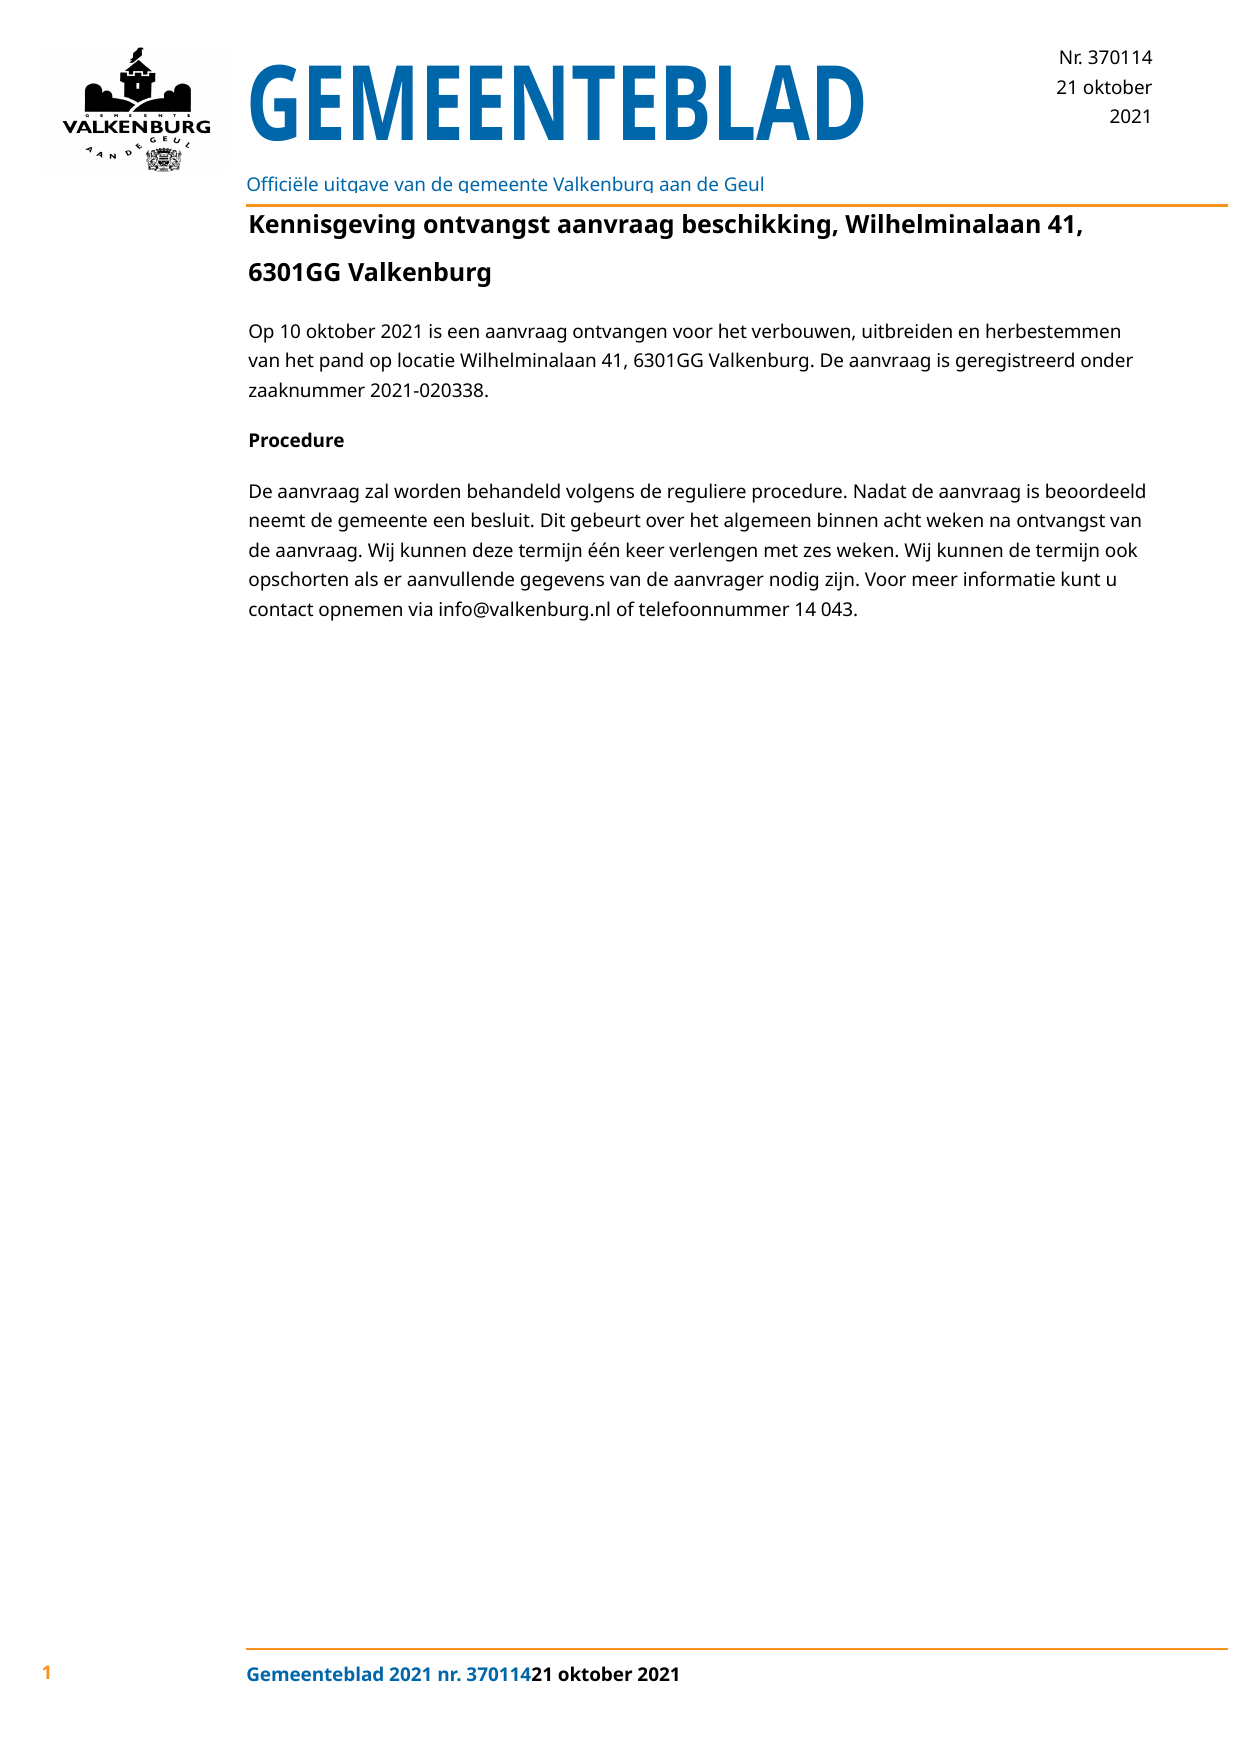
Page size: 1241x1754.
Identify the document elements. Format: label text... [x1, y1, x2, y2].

text Procedure [248, 427, 1152, 453]
text De aanvraag zal worden behandeld volgens de reguliere procedure. Nadat de aanvraag is beoordeeld neemt de gemeente een besluit. Dit gebeurt over het algemeen binnen acht weken na ontvangst van de aanvraag. Wij kunnen deze termijn één keer verlengen met zes weken. Wij kunnen de termijn ook opschorten als er aanvullende gegevens van de aanvrager nodig zijn. Voor meer informatie kunt u contact opnemen via info@valkenburg.nl of telefoonnummer 14 043. [248, 478, 1152, 622]
text Kennisgeving ontvangst aanvraag beschikking, Wilhelminalaan 41, 6301GG Valkenburg [248, 207, 1152, 288]
text Op 10 oktober 2021 is een aanvraag ontvangen voor het verbouwen, uitbreiden en herbestemmen van het pand op locatie Wilhelminalaan 41, 6301GG Valkenburg. De aanvraag is geregistreerd onder zaaknummer 2021-020338. [248, 318, 1152, 403]
picture [41, 47, 231, 172]
